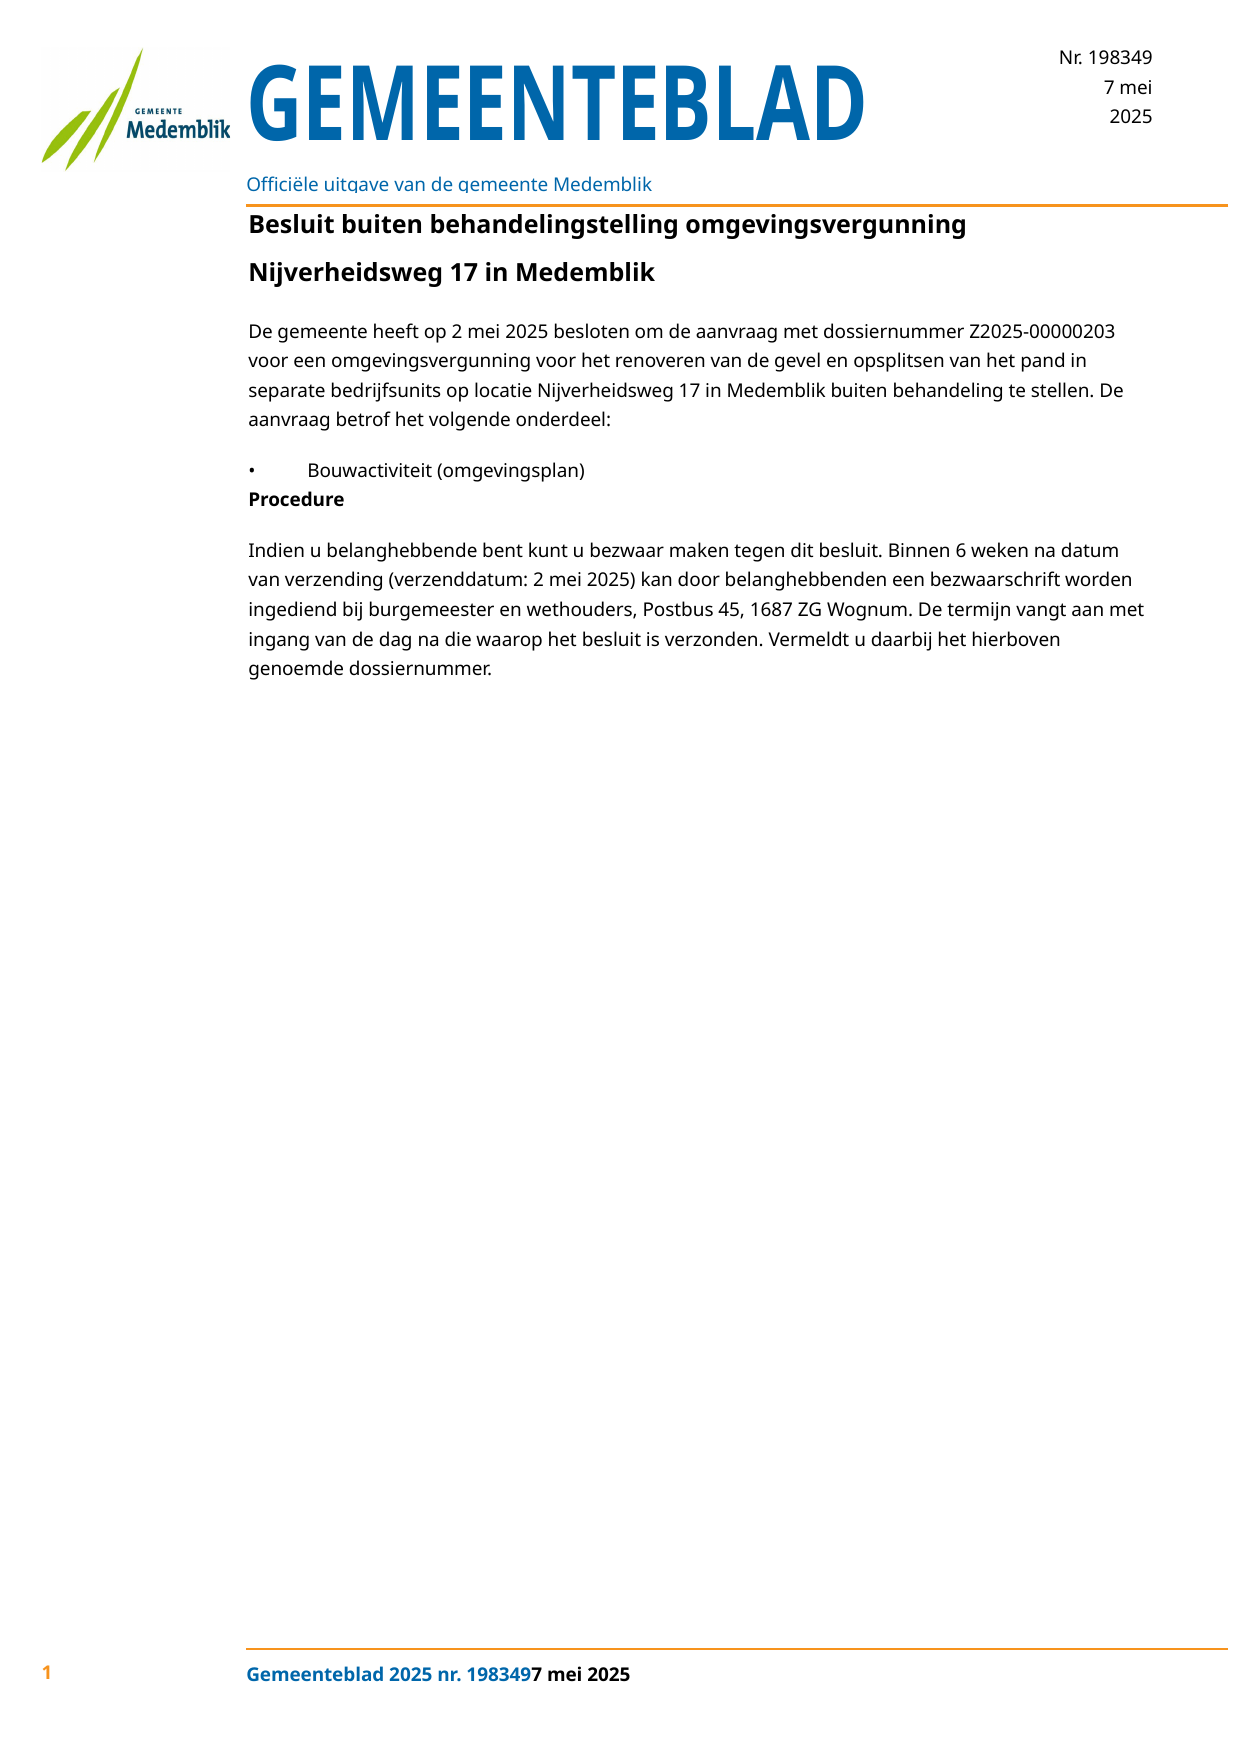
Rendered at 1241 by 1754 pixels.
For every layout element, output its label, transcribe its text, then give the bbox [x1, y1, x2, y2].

list Bouwactiviteit (omgevingsplan) [248, 457, 1152, 483]
text De gemeente heeft op 2 mei 2025 besloten om de aanvraag met dossiernummer Z2025-00000203 voor een omgevingsvergunning voor het renoveren van de gevel en opsplitsen van het pand in separate bedrijfsunits op locatie Nijverheidsweg 17 in Medemblik buiten behandeling te stellen. De aanvraag betrof het volgende onderdeel: [248, 318, 1152, 432]
picture [41, 47, 231, 172]
text Indien u belanghebbende bent kunt u bezwaar maken tegen dit besluit. Binnen 6 weken na datum van verzending (verzenddatum: 2 mei 2025) kan door belanghebbenden een bezwaarschrift worden ingediend bij burgemeester en wethouders, Postbus 45, 1687 ZG Wognum. De termijn vangt aan met ingang van de dag na die waarop het besluit is verzonden. Vermeldt u daarbij het hierboven genoemde dossiernummer. [248, 537, 1152, 681]
text Besluit buiten behandelingstelling omgevingsvergunning Nijverheidsweg 17 in Medemblik [248, 207, 1152, 288]
text Procedure [248, 487, 1152, 512]
